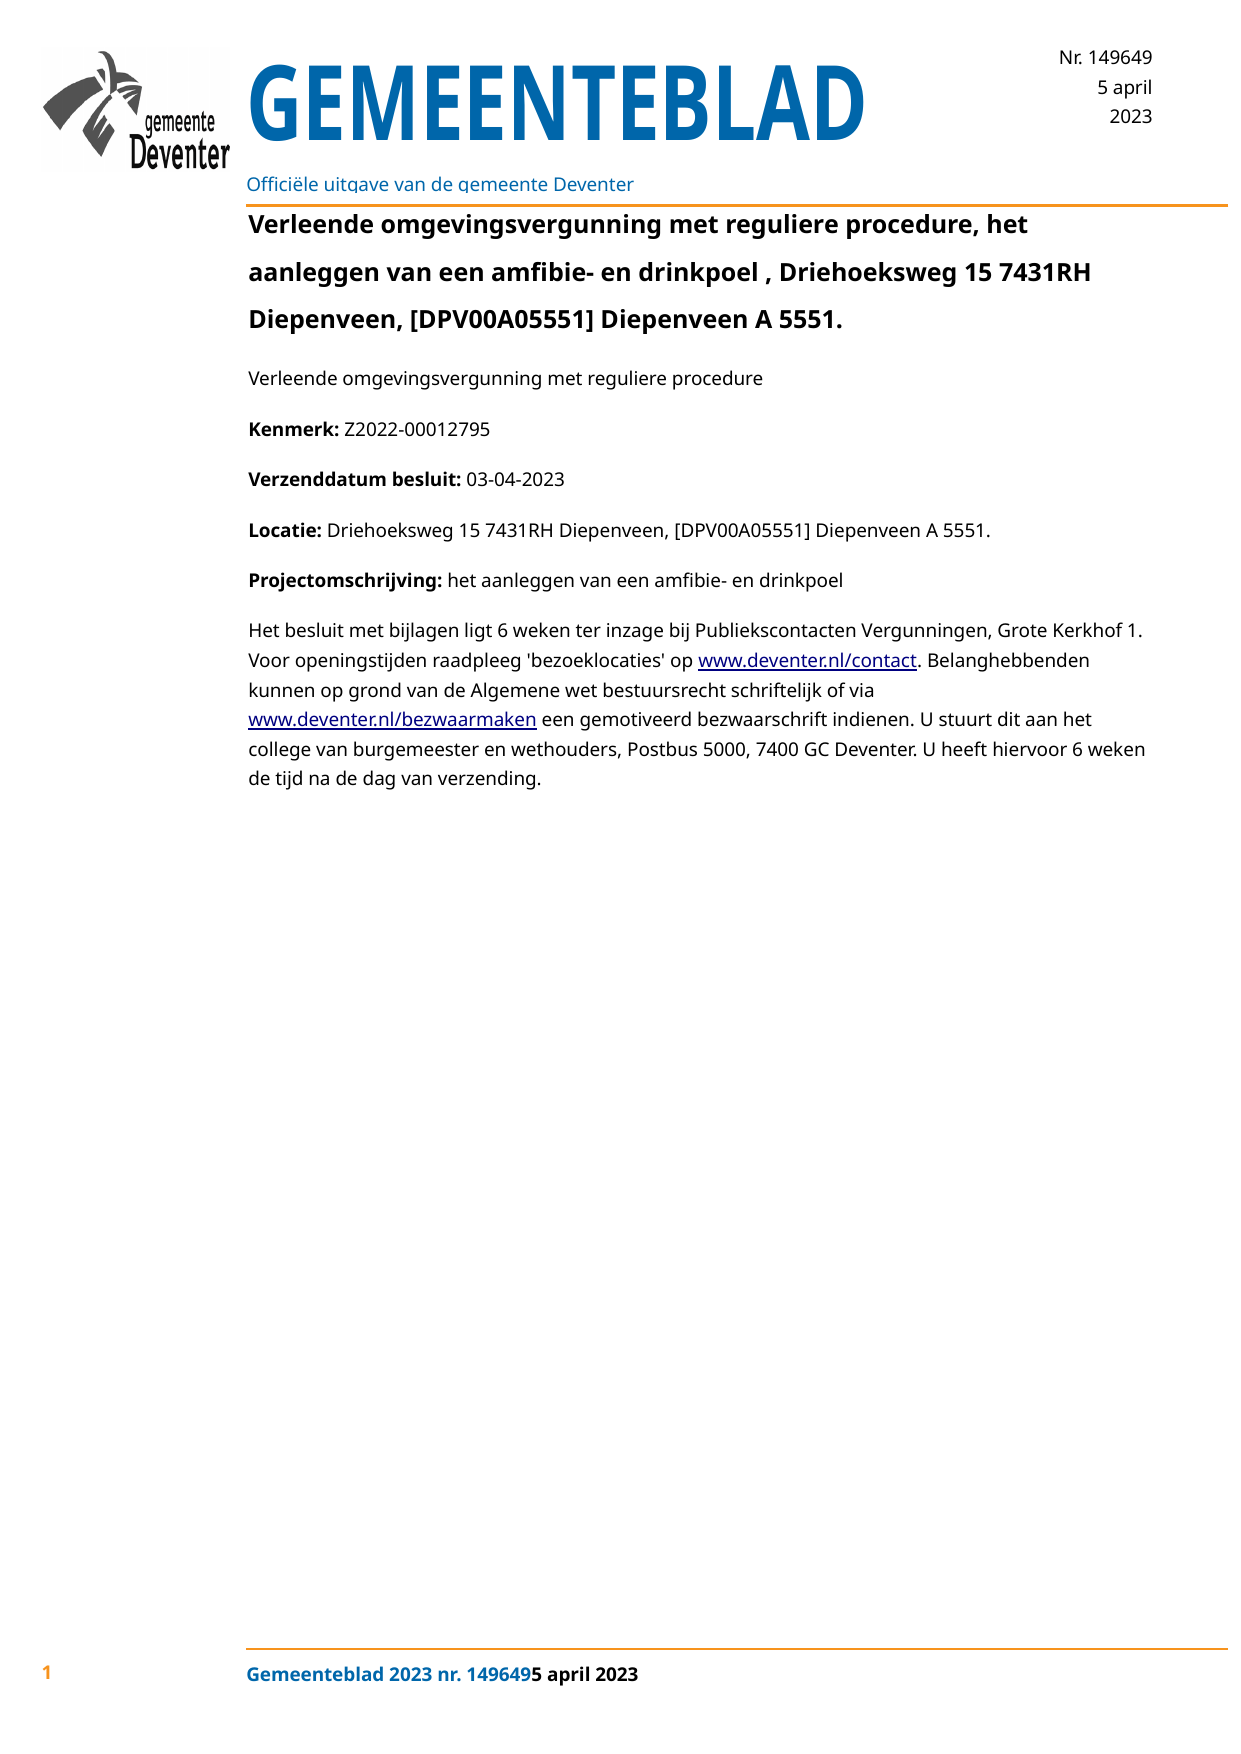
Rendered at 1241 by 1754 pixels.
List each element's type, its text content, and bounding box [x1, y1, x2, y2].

picture [41, 47, 231, 172]
text Het besluit met bijlagen ligt 6 weken ter inzage bij Publiekscontacten Vergunningen, Grote Kerkhof 1. Voor openingstijden raadpleeg 'bezoeklocaties' op www.deventer.nl/contact. Belanghebbenden kunnen op grond van de Algemene wet bestuursrecht schriftelijk of via www.deventer.nl/bezwaarmaken een gemotiveerd bezwaarschrift indienen. U stuurt dit aan het college van burgemeester en wethouders, Postbus 5000, 7400 GC Deventer. U heeft hiervoor 6 weken de tijd na de dag van verzending. [248, 618, 1152, 791]
text Projectomschrijving: het aanleggen van een amfibie- en drinkpoel [248, 567, 1152, 593]
text Verzenddatum besluit: 03-04-2023 [248, 466, 1152, 492]
text Verleende omgevingsvergunning met reguliere procedure, het aanleggen van een amfibie- en drinkpoel , Driehoeksweg 15 7431RH Diepenveen, [DPV00A05551] Diepenveen A 5551. [248, 207, 1152, 336]
text Verleende omgevingsvergunning met reguliere procedure [248, 366, 1152, 391]
text Locatie: Driehoeksweg 15 7431RH Diepenveen, [DPV00A05551] Diepenveen A 5551. [248, 517, 1152, 542]
text Kenmerk: Z2022-00012795 [248, 416, 1152, 442]
